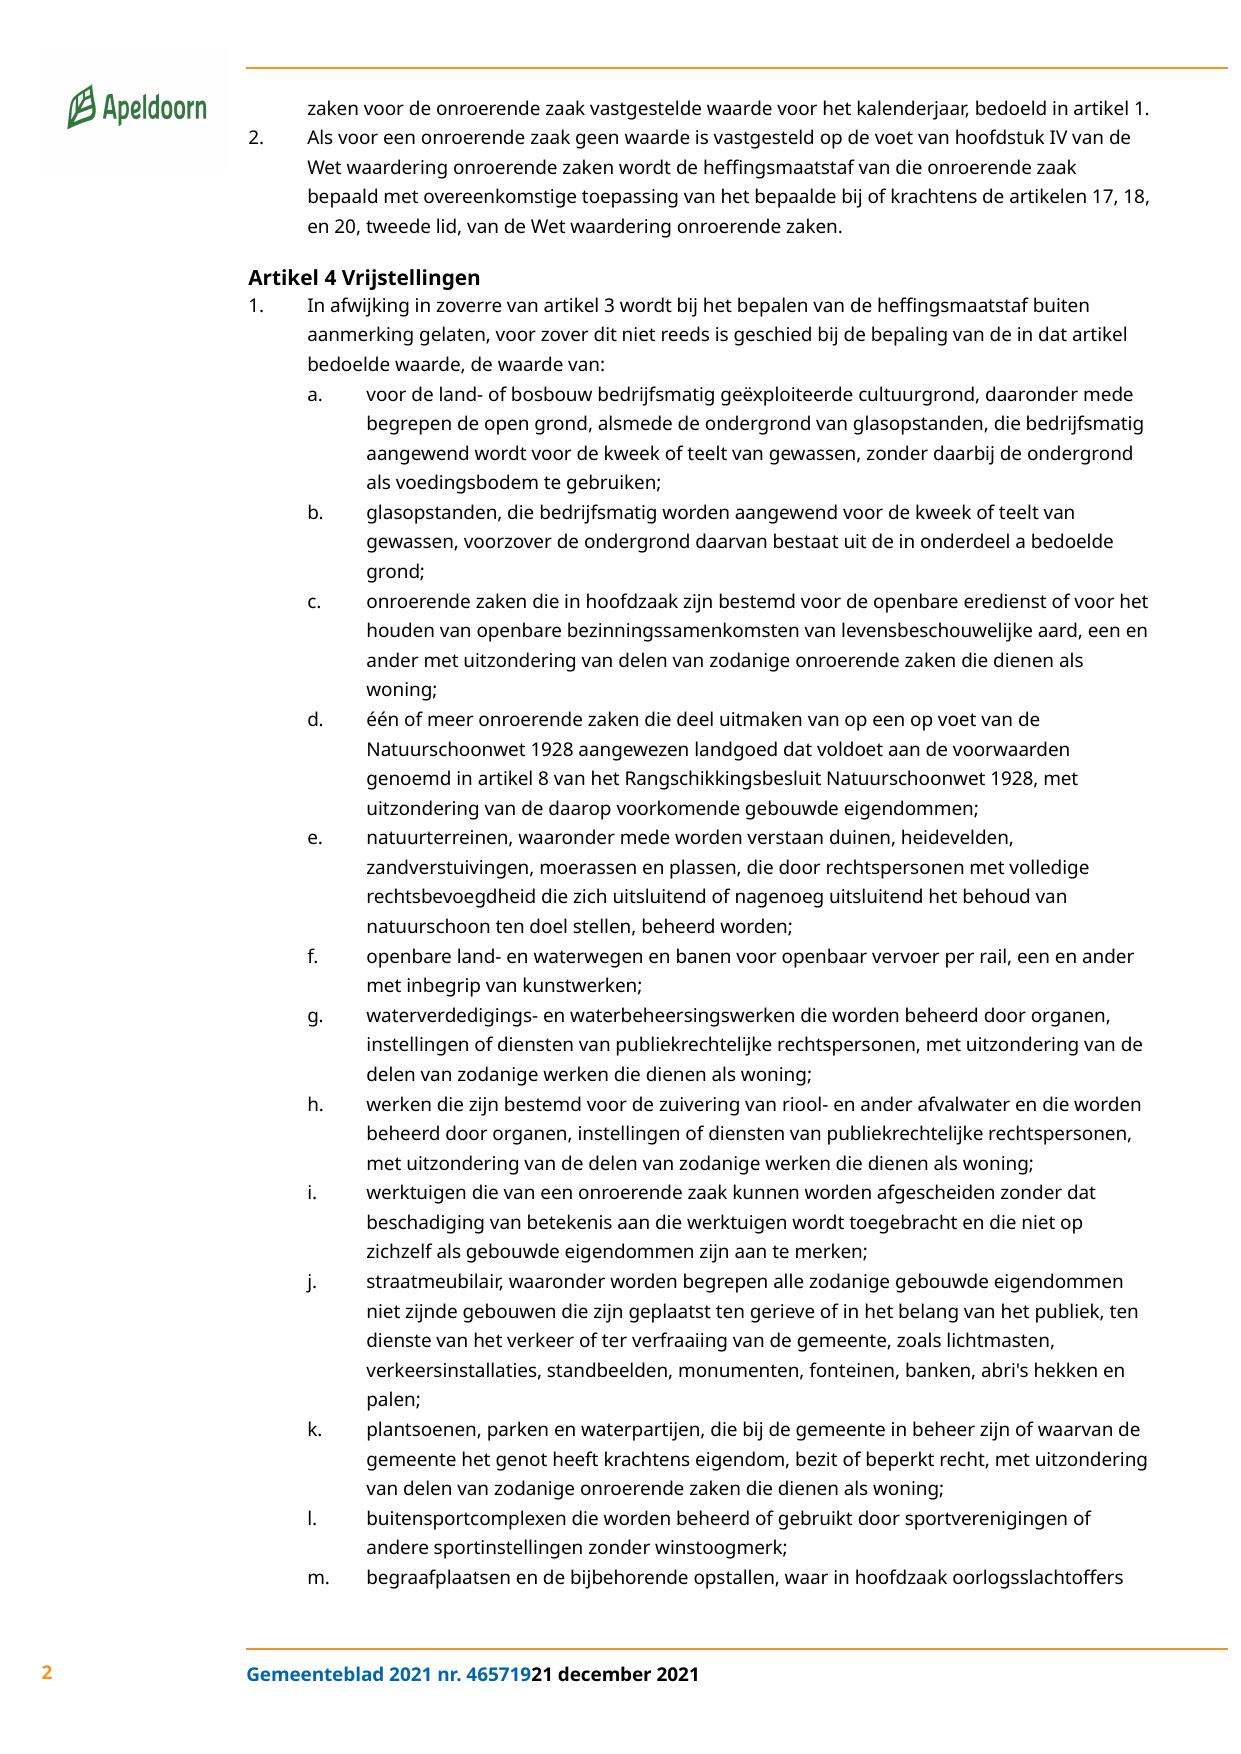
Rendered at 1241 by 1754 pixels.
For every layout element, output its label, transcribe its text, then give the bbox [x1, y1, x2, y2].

picture [41, 47, 231, 172]
list begraafplaatsen en de bijbehorende opstallen, waar in hoofdzaak oorlogsslachtoffers [307, 1564, 1152, 1590]
list waterverdedigings- en waterbeheersingswerken die worden beheerd door organen, instellingen of diensten van publiekrechtelijke rechtspersonen, met uitzondering van de delen van zodanige werken die dienen als woning; [307, 1002, 1152, 1087]
list openbare land- en waterwegen en banen voor openbaar vervoer per rail, een en ander met inbegrip van kunstwerken; [307, 943, 1152, 998]
list één of meer onroerende zaken die deel uitmaken van op een op voet van de Natuurschoonwet 1928 aangewezen landgoed dat voldoet aan de voorwaarden genoemd in artikel 8 van het Rangschikkingsbesluit Natuurschoonwet 1928, met uitzondering van de daarop voorkomende gebouwde eigendommen; [307, 706, 1152, 821]
list werken die zijn bestemd voor de zuivering van riool- en ander afvalwater en die worden beheerd door organen, instellingen of diensten van publiekrechtelijke rechtspersonen, met uitzondering van de delen van zodanige werken die dienen als woning; [307, 1091, 1152, 1176]
list natuurterreinen, waaronder mede worden verstaan duinen, heidevelden, zandverstuivingen, moerassen en plassen, die door rechtspersonen met volledige rechtsbevoegdheid die zich uitsluitend of nagenoeg uitsluitend het behoud van natuurschoon ten doel stellen, beheerd worden; [307, 824, 1152, 939]
list Als voor een onroerende zaak geen waarde is vastgesteld op de voet van hoofdstuk IV van de Wet waardering onroerende zaken wordt de heffingsmaatstaf van die onroerende zaak bepaald met overeenkomstige toepassing van het bepaalde bij of krachtens de artikelen 17, 18, en 20, tweede lid, van de Wet waardering onroerende zaken. [248, 124, 1152, 239]
list voor de land- of bosbouw bedrijfsmatig geëxploiteerde cultuurgrond, daaronder mede begrepen de open grond, alsmede de ondergrond van glasopstanden, die bedrijfsmatig aangewend wordt voor de kweek of teelt van gewassen, zonder daarbij de ondergrond als voedingsbodem te gebruiken; [307, 381, 1152, 495]
list zaken voor de onroerende zaak vastgestelde waarde voor het kalenderjaar, bedoeld in artikel 1. [248, 95, 1152, 121]
list In afwijking in zoverre van artikel 3 wordt bij het bepalen van de heffingsmaatstaf buiten aanmerking gelaten, voor zover dit niet reeds is geschied bij de bepaling van de in dat artikel bedoelde waarde, de waarde van: [248, 292, 1152, 377]
text Artikel 4 Vrijstellingen [248, 263, 1152, 292]
list plantsoenen, parken en waterpartijen, die bij de gemeente in beheer zijn of waarvan de gemeente het genot heeft krachtens eigendom, bezit of beperkt recht, met uitzondering van delen van zodanige onroerende zaken die dienen als woning; [307, 1416, 1152, 1501]
list glasopstanden, die bedrijfsmatig worden aangewend voor de kweek of teelt van gewassen, voorzover de ondergrond daarvan bestaat uit de in onderdeel a bedoelde grond; [307, 499, 1152, 584]
list werktuigen die van een onroerende zaak kunnen worden afgescheiden zonder dat beschadiging van betekenis aan die werktuigen wordt toegebracht en die niet op zichzelf als gebouwde eigendommen zijn aan te merken; [307, 1179, 1152, 1264]
list straatmeubilair, waaronder worden begrepen alle zodanige gebouwde eigendommen niet zijnde gebouwen die zijn geplaatst ten gerieve of in het belang van het publiek, ten dienste van het verkeer of ter verfraaiing van de gemeente, zoals lichtmasten, verkeersinstallaties, standbeelden, monumenten, fonteinen, banken, abri's hekken en palen; [307, 1268, 1152, 1412]
list onroerende zaken die in hoofdzaak zijn bestemd voor de openbare eredienst of voor het houden van openbare bezinningssamenkomsten van levensbeschouwelijke aard, een en ander met uitzondering van delen van zodanige onroerende zaken die dienen als woning; [307, 588, 1152, 702]
list buitensportcomplexen die worden beheerd of gebruikt door sportverenigingen of andere sportinstellingen zonder winstoogmerk; [307, 1505, 1152, 1560]
